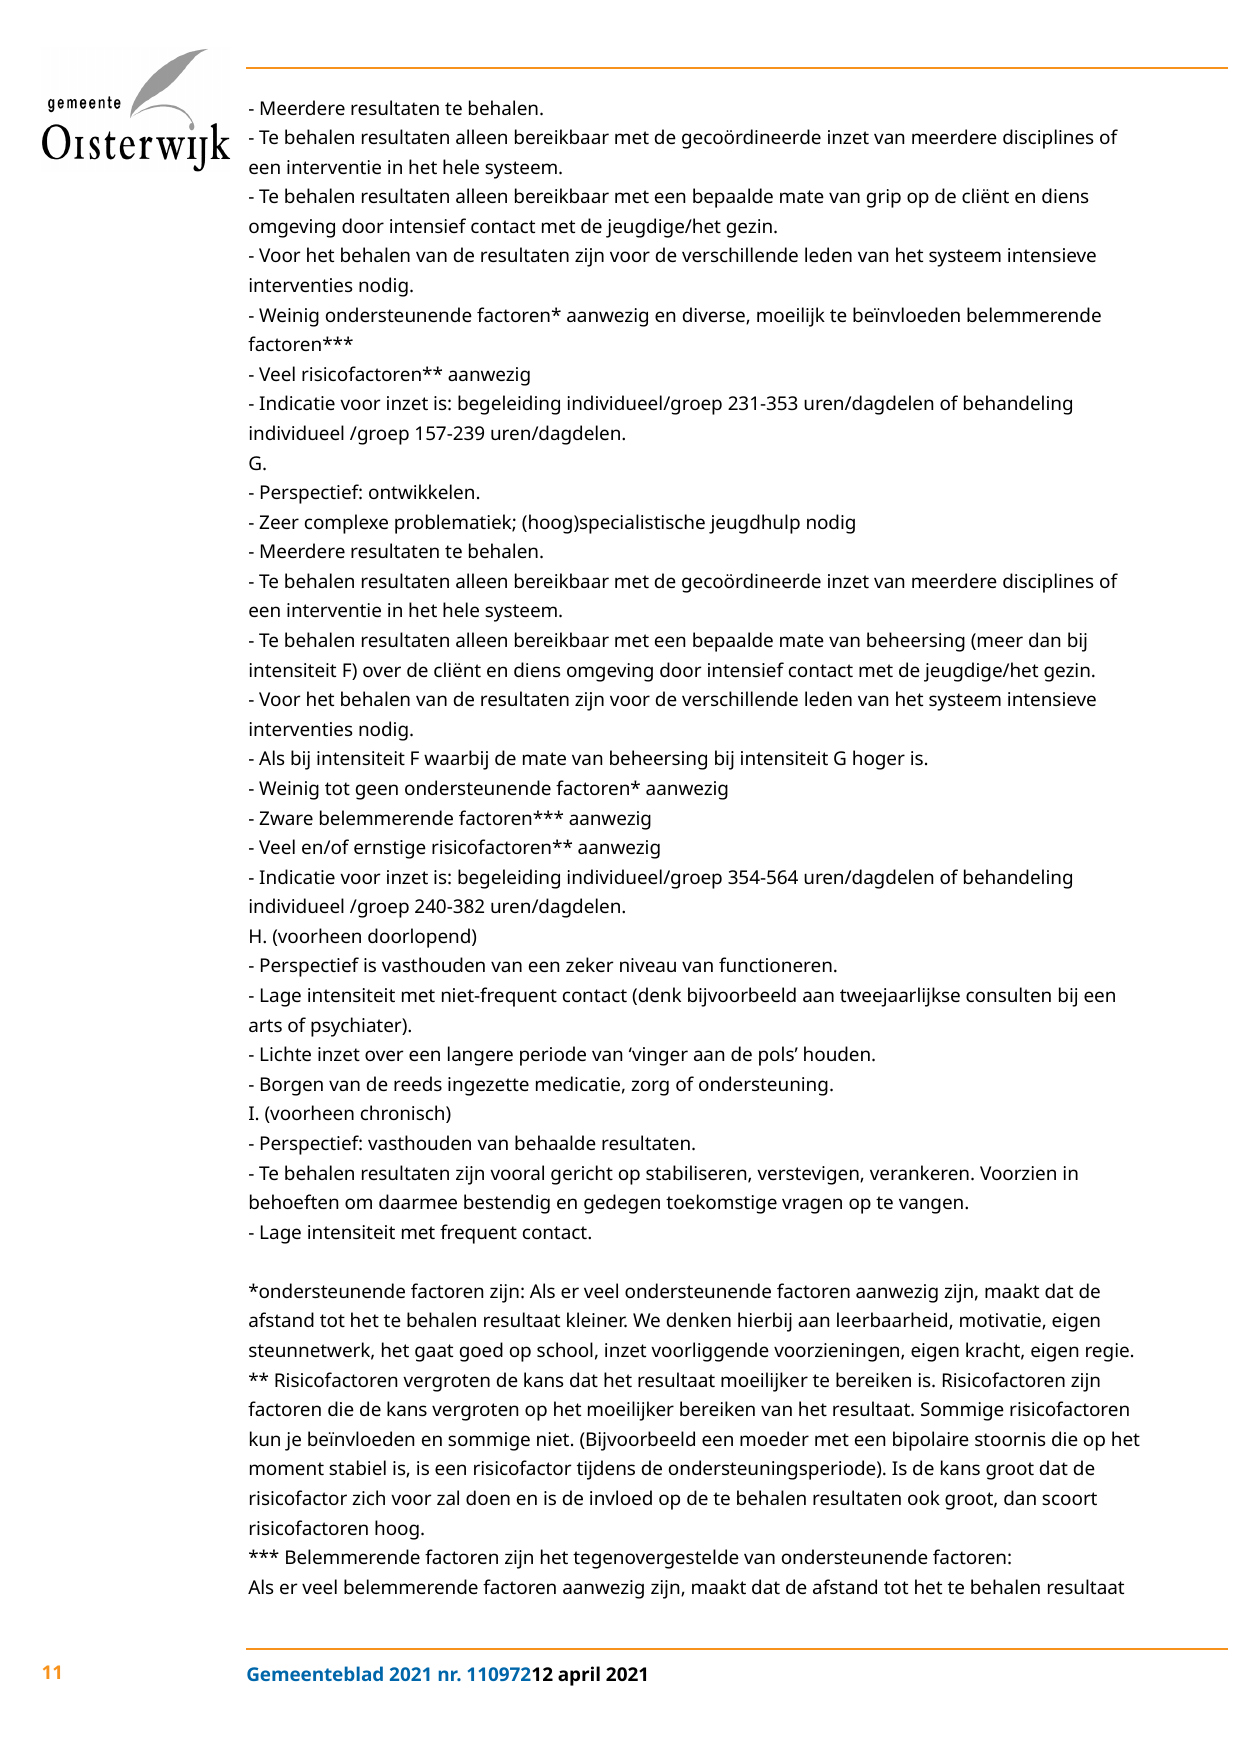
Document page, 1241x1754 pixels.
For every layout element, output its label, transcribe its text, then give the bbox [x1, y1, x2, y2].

text - Meerdere resultaten te behalen. [248, 538, 1152, 564]
text - Perspectief: vasthouden van behaalde resultaten. [248, 1130, 1152, 1156]
text - Voor het behalen van de resultaten zijn voor de verschillende leden van het systeem intensieve interventies nodig. [248, 243, 1152, 298]
text - Te behalen resultaten alleen bereikbaar met de gecoördineerde inzet van meerdere disciplines of een interventie in het hele systeem. [248, 124, 1152, 180]
text I. (voorheen chronisch) [248, 1101, 1152, 1126]
text Als er veel belemmerende factoren aanwezig zijn, maakt dat de afstand tot het te behalen resultaat [248, 1574, 1152, 1600]
text - Voor het behalen van de resultaten zijn voor de verschillende leden van het systeem intensieve interventies nodig. [248, 686, 1152, 742]
picture [41, 47, 231, 172]
text G. [248, 450, 1152, 476]
text - Te behalen resultaten alleen bereikbaar met de gecoördineerde inzet van meerdere disciplines of een interventie in het hele systeem. [248, 568, 1152, 623]
text - Als bij intensiteit F waarbij de mate van beheersing bij intensiteit G hoger is. [248, 746, 1152, 771]
text - Weinig tot geen ondersteunende factoren* aanwezig [248, 775, 1152, 801]
text *ondersteunende factoren zijn: Als er veel ondersteunende factoren aanwezig zijn, maakt dat de afstand tot het te behalen resultaat kleiner. We denken hierbij aan leerbaarheid, motivatie, eigen steunnetwerk, het gaat goed op school, inzet voorliggende voorzieningen, eigen kracht, eigen regie. [248, 1278, 1152, 1363]
text H. (voorheen doorlopend) [248, 923, 1152, 949]
text - Indicatie voor inzet is: begeleiding individueel/groep 354-564 uren/dagdelen of behandeling individueel /groep 240-382 uren/dagdelen. [248, 864, 1152, 919]
text - Lage intensiteit met frequent contact. [248, 1219, 1152, 1245]
text - Zeer complexe problematiek; (hoog)specialistische jeugdhulp nodig [248, 509, 1152, 535]
text - Indicatie voor inzet is: begeleiding individueel/groep 231-353 uren/dagdelen of behandeling individueel /groep 157-239 uren/dagdelen. [248, 391, 1152, 446]
text - Meerdere resultaten te behalen. [248, 95, 1152, 121]
text - Te behalen resultaten alleen bereikbaar met een bepaalde mate van beheersing (meer dan bij intensiteit F) over de cliënt en diens omgeving door intensief contact met de jeugdige/het gezin. [248, 627, 1152, 683]
text - Weinig ondersteunende factoren* aanwezig en diverse, moeilijk te beïnvloeden belemmerende factoren*** [248, 302, 1152, 357]
text - Te behalen resultaten zijn vooral gericht op stabiliseren, verstevigen, verankeren. Voorzien in behoeften om daarmee bestendig en gedegen toekomstige vragen op te vangen. [248, 1160, 1152, 1215]
text ** Risicofactoren vergroten de kans dat het resultaat moeilijker te bereiken is. Risicofactoren zijn factoren die de kans vergroten op het moeilijker bereiken van het resultaat. Sommige risicofactoren kun je beïnvloeden en sommige niet. (Bijvoorbeeld een moeder met een bipolaire stoornis die op het moment stabiel is, is een risicofactor tijdens de ondersteuningsperiode). Is de kans groot dat de risicofactor zich voor zal doen en is de invloed op de te behalen resultaten ook groot, dan scoort risicofactoren hoog. [248, 1367, 1152, 1541]
text - Zware belemmerende factoren*** aanwezig [248, 805, 1152, 831]
text - Perspectief: ontwikkelen. [248, 479, 1152, 505]
text - Te behalen resultaten alleen bereikbaar met een bepaalde mate van grip op de cliënt en diens omgeving door intensief contact met de jeugdige/het gezin. [248, 183, 1152, 239]
text *** Belemmerende factoren zijn het tegenovergestelde van ondersteunende factoren: [248, 1544, 1152, 1570]
text - Borgen van de reeds ingezette medicatie, zorg of ondersteuning. [248, 1071, 1152, 1097]
text - Veel en/of ernstige risicofactoren** aanwezig [248, 834, 1152, 860]
text - Perspectief is vasthouden van een zeker niveau van functioneren. [248, 953, 1152, 978]
text - Lichte inzet over een langere periode van ‘vinger aan de pols’ houden. [248, 1041, 1152, 1067]
text - Lage intensiteit met niet-frequent contact (denk bijvoorbeeld aan tweejaarlijkse consulten bij een arts of psychiater). [248, 982, 1152, 1038]
text - Veel risicofactoren** aanwezig [248, 361, 1152, 387]
